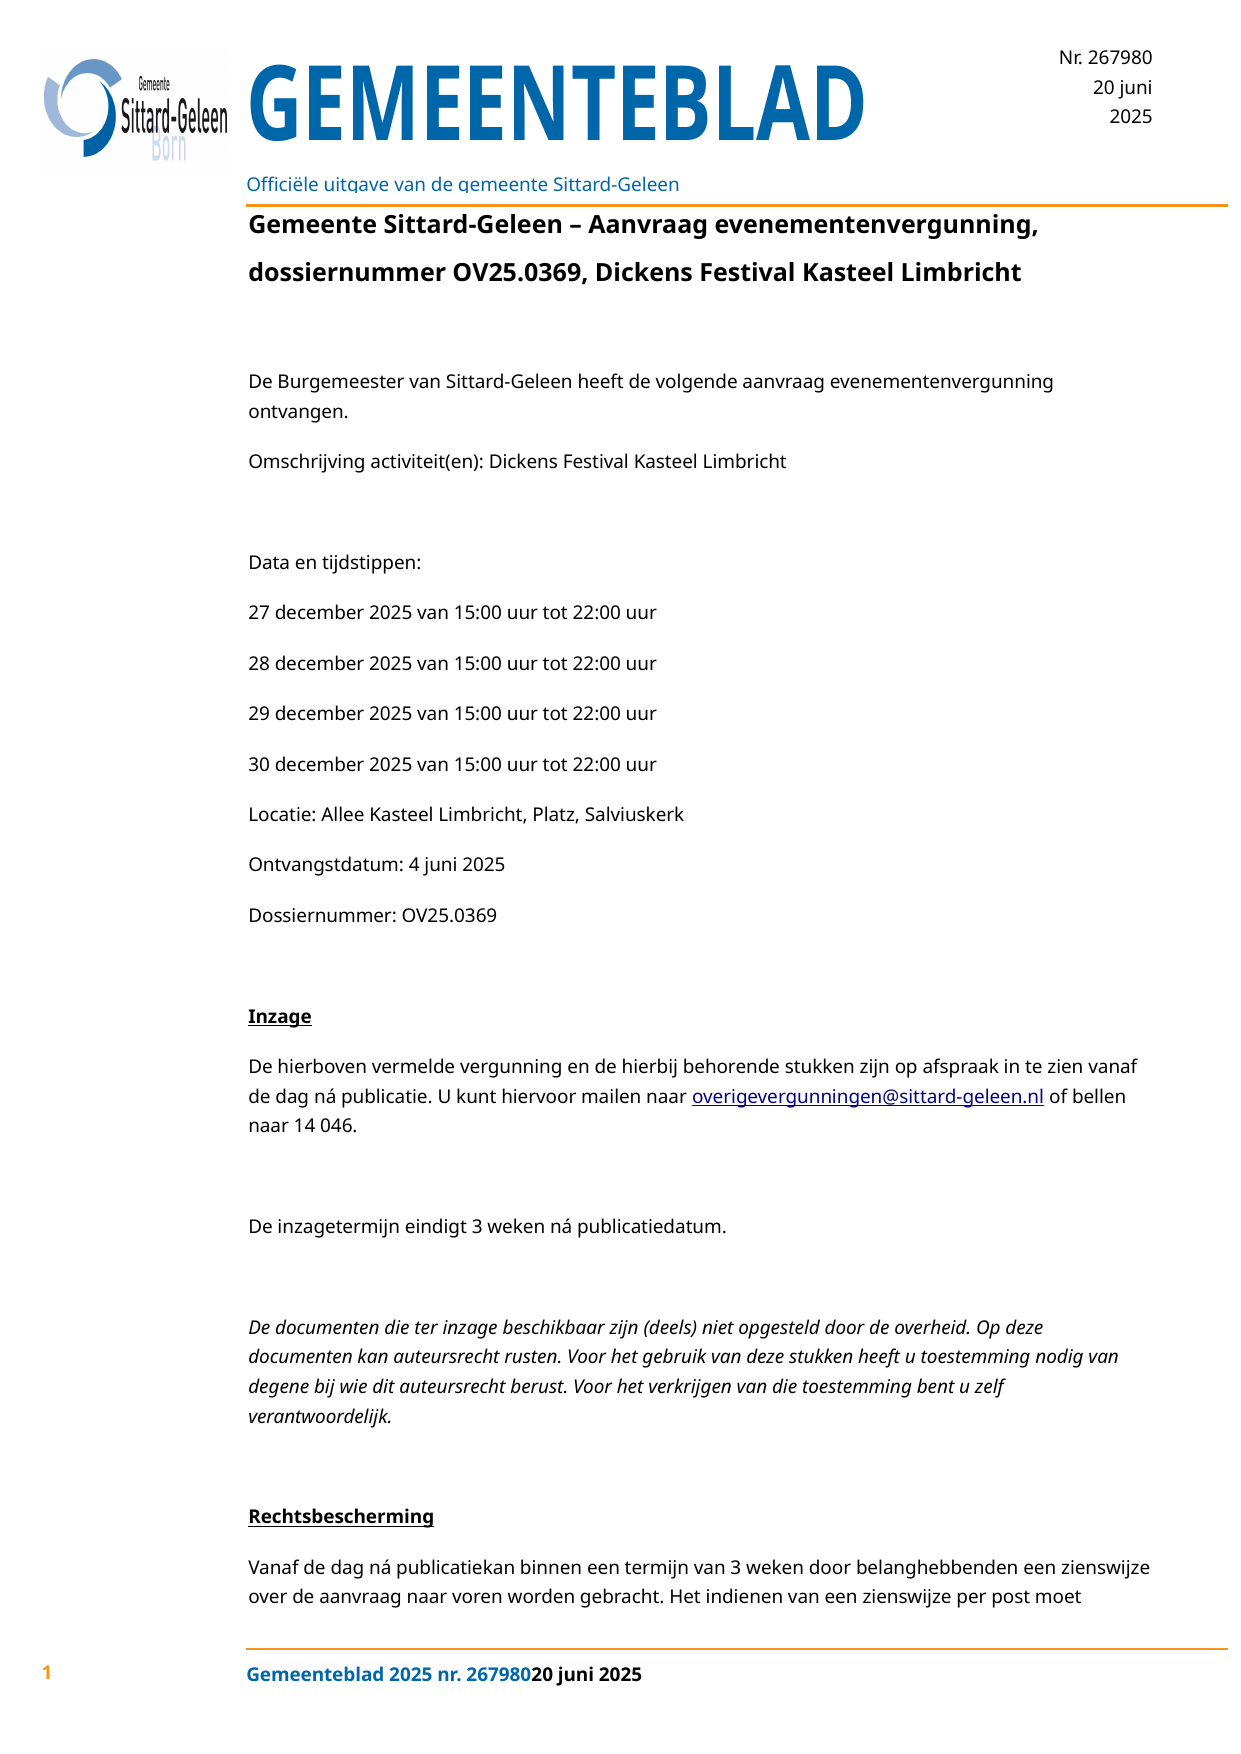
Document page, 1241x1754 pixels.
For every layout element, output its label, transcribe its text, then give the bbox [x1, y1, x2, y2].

text Locatie: Allee Kasteel Limbricht, Platz, Salviuskerk [248, 801, 1152, 827]
text 28 december 2025 van 15:00 uur tot 22:00 uur [248, 650, 1152, 676]
text De Burgemeester van Sittard-Geleen heeft de volgende aanvraag evenementenvergunning ontvangen. [248, 368, 1152, 424]
text De documenten die ter inzage beschikbaar zijn (deels) niet opgesteld door de overheid. Op deze documenten kan auteursrecht rusten. Voor het gebruik van deze stukken heeft u toestemming nodig van degene bij wie dit auteursrecht berust. Voor het verkrijgen van die toestemming bent u zelf verantwoordelijk. [248, 1314, 1152, 1429]
text Data en tijdstippen: [248, 549, 1152, 575]
text De inzagetermijn eindigt 3 weken ná publicatiedatum. [248, 1213, 1152, 1239]
picture [41, 47, 231, 172]
text Omschrijving activiteit(en): Dickens Festival Kasteel Limbricht [248, 448, 1152, 474]
text 30 december 2025 van 15:00 uur tot 22:00 uur [248, 751, 1152, 777]
text 27 december 2025 van 15:00 uur tot 22:00 uur [248, 599, 1152, 625]
text De hierboven vermelde vergunning en de hierbij behorende stukken zijn op afspraak in te zien vanaf de dag ná publicatie. U kunt hiervoor mailen naar overigevergunningen@sittard-geleen.nl of bellen naar 14 046. [248, 1053, 1152, 1138]
text Inzage [248, 1003, 1152, 1029]
text Dossiernummer: OV25.0369 [248, 902, 1152, 928]
text 29 december 2025 van 15:00 uur tot 22:00 uur [248, 700, 1152, 726]
text Ontvangstdatum: 4 juni 2025 [248, 852, 1152, 877]
text Gemeente Sittard-Geleen – Aanvraag evenementenvergunning, dossiernummer OV25.0369, Dickens Festival Kasteel Limbricht [248, 207, 1152, 288]
text Rechtsbescherming [248, 1504, 1152, 1529]
text Vanaf de dag ná publicatiekan binnen een termijn van 3 weken door belanghebbenden een zienswijze over de aanvraag naar voren worden gebracht. Het indienen van een zienswijze per post moet [248, 1554, 1152, 1609]
